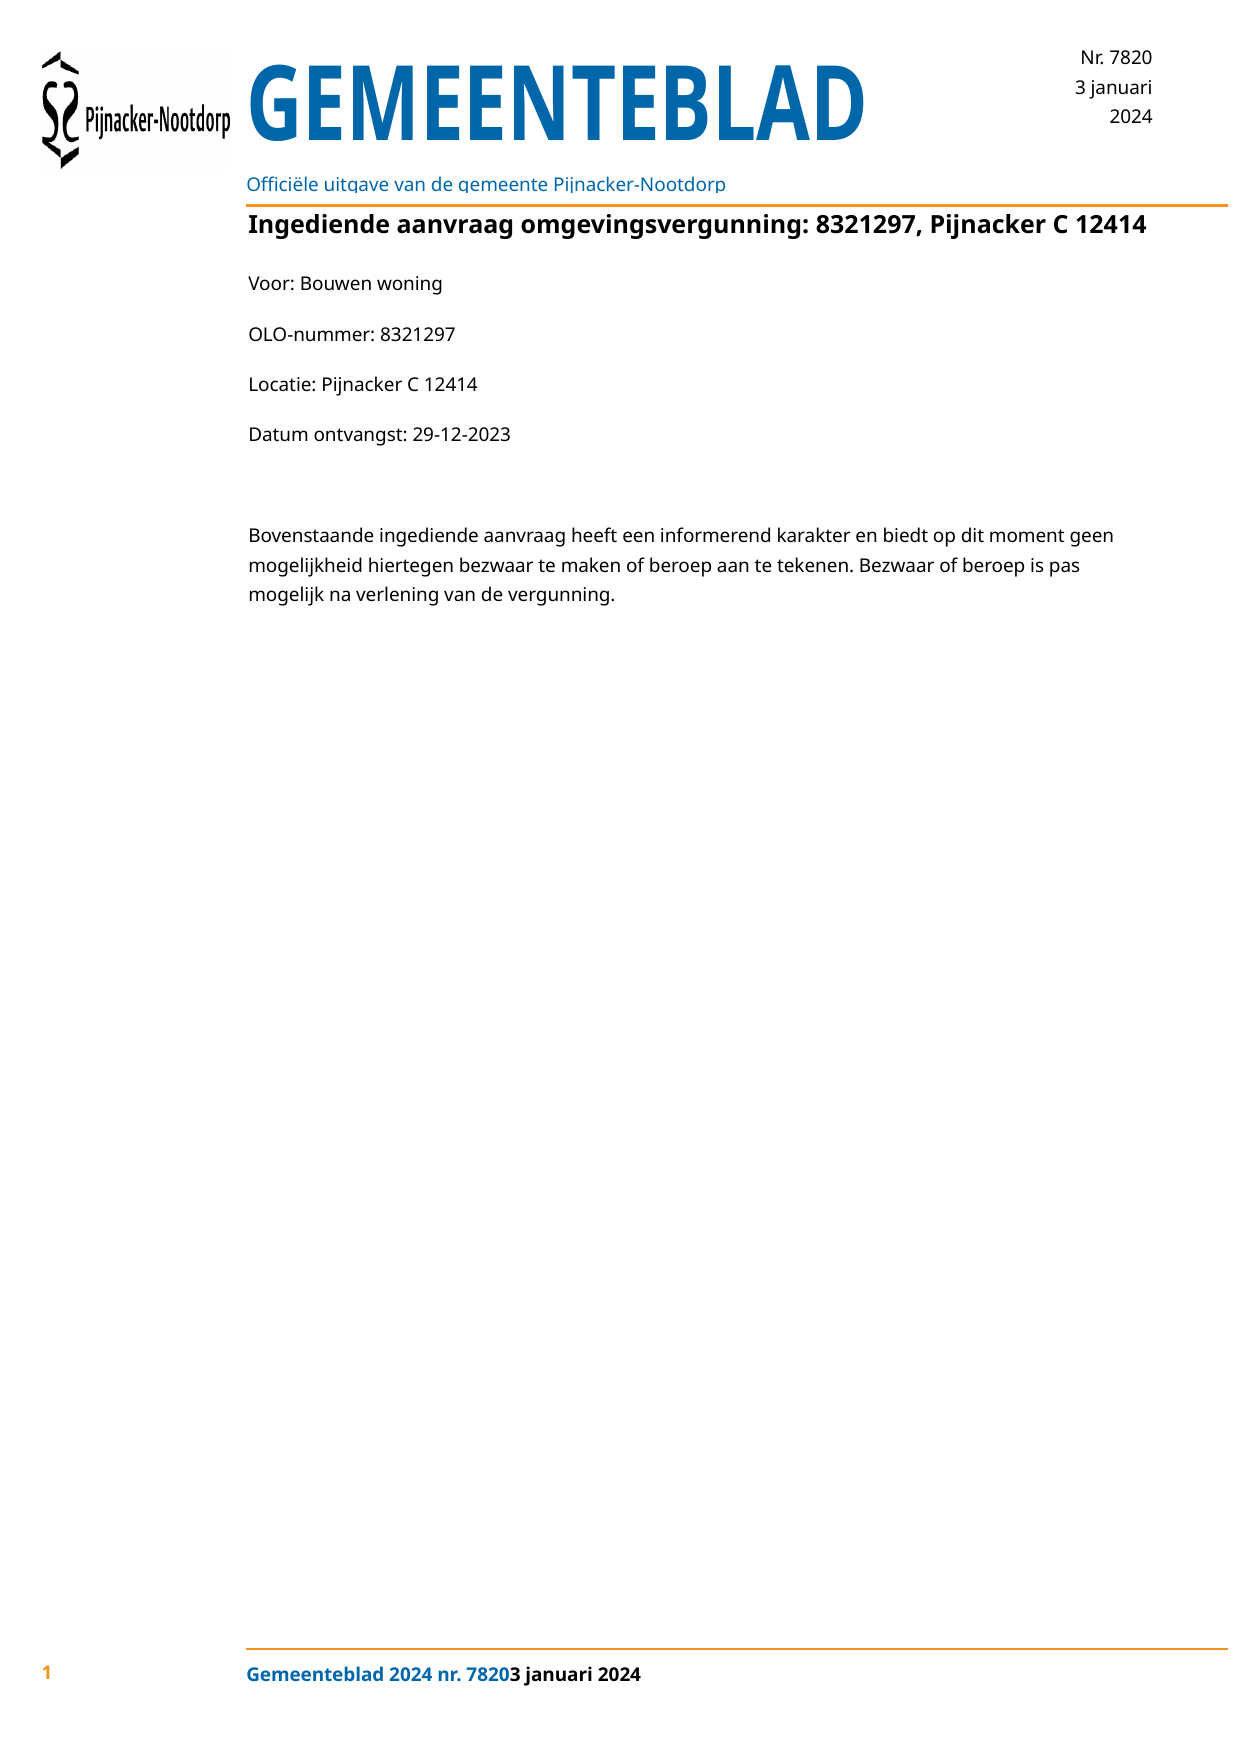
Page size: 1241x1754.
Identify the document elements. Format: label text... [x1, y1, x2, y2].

text Datum ontvangst: 29-12-2023 [248, 422, 1152, 447]
text Bovenstaande ingediende aanvraag heeft een informerend karakter en biedt op dit moment geen mogelijkheid hiertegen bezwaar te maken of beroep aan te tekenen. Bezwaar of beroep is pas mogelijk na verlening van de vergunning. [248, 522, 1152, 607]
text Ingediende aanvraag omgevingsvergunning: 8321297, Pijnacker C 12414 [248, 207, 1152, 241]
text Locatie: Pijnacker C 12414 [248, 371, 1152, 397]
text OLO-nummer: 8321297 [248, 321, 1152, 346]
text Voor: Bouwen woning [248, 270, 1152, 296]
picture [41, 47, 231, 172]
